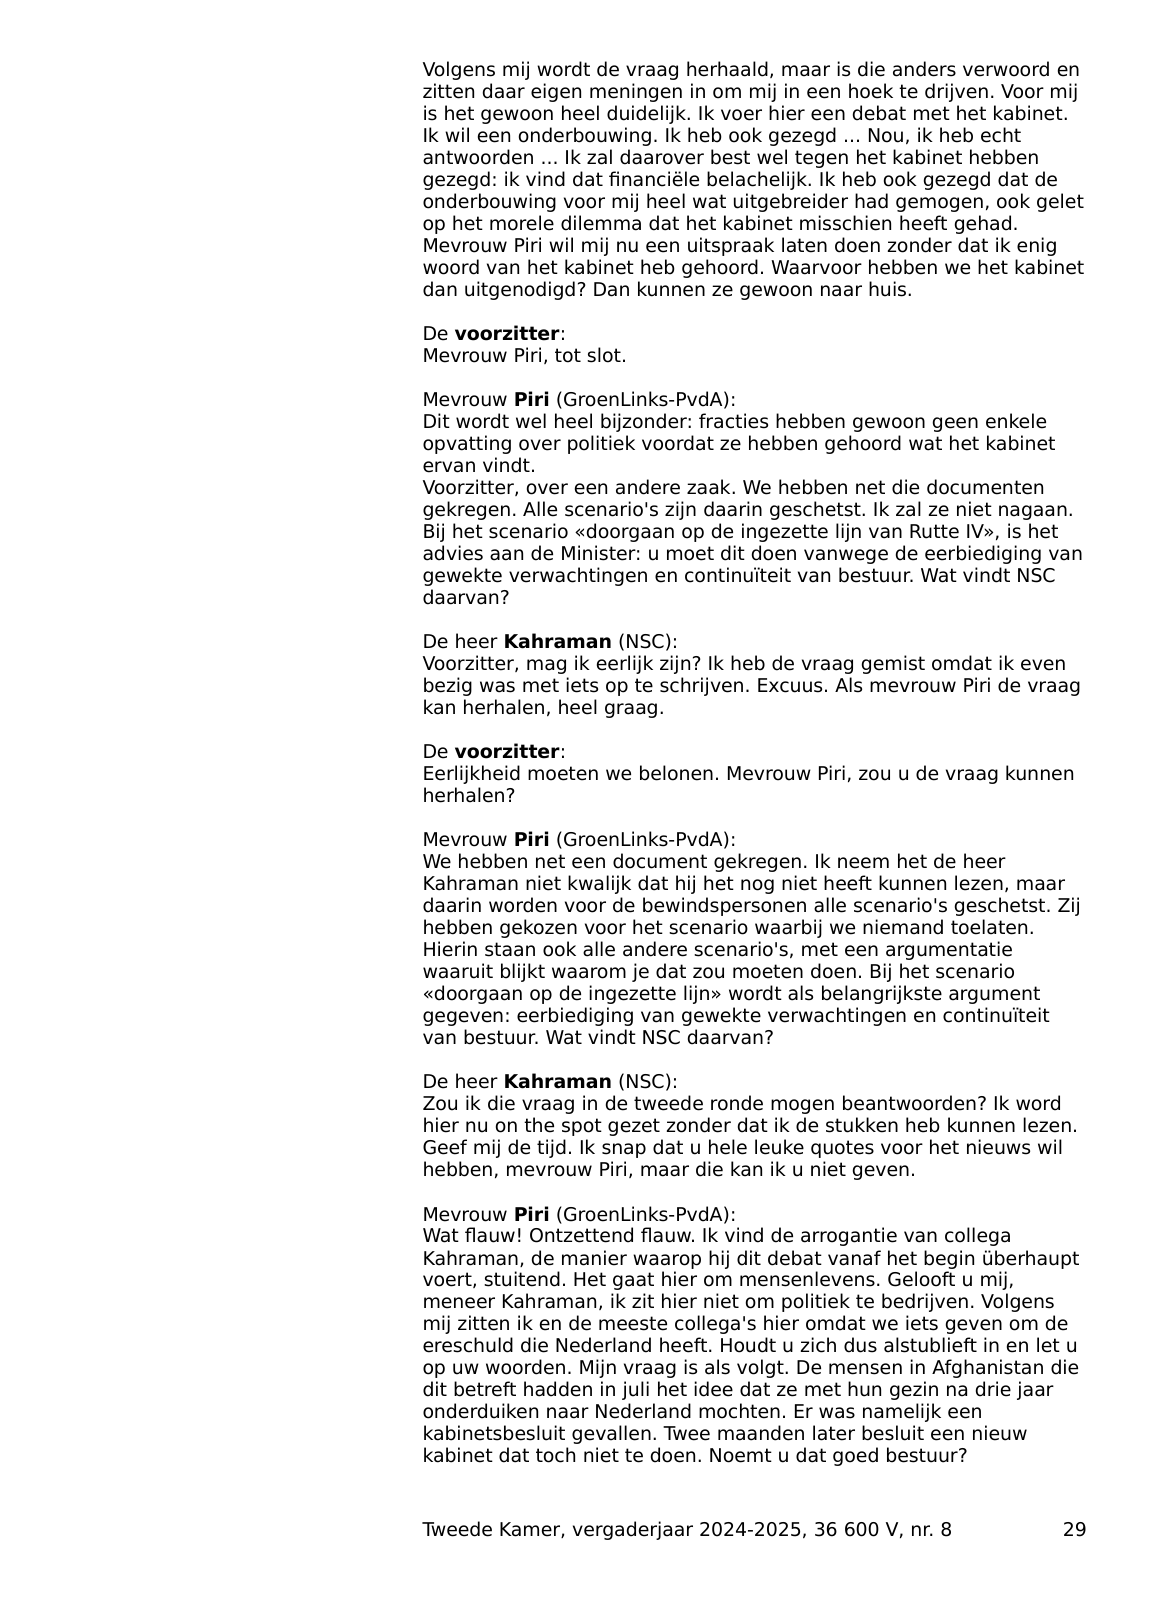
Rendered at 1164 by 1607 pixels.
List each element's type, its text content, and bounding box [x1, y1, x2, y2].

text Mevrouw Piri, tot slot. [422, 345, 1087, 367]
text Mevrouw Piri (GroenLinks-PvdA): [422, 829, 1087, 851]
text Zou ik die vraag in de tweede ronde mogen beantwoorden? Ik word hier nu on the spot gezet zonder dat ik de stukken heb kunnen lezen. Geef mij de tijd. Ik snap dat u hele leuke quotes voor het nieuws wil hebben, mevrouw Piri, maar die kan ik u niet geven. [422, 1093, 1087, 1181]
text De heer Kahraman (NSC): [422, 631, 1087, 653]
text De voorzitter: [422, 741, 1087, 763]
text Volgens mij wordt de vraag herhaald, maar is die anders verwoord en zitten daar eigen meningen in om mij in een hoek te drijven. Voor mij is het gewoon heel duidelijk. Ik voer hier een debat met het kabinet. Ik wil een onderbouwing. Ik heb ook gezegd ... Nou, ik heb echt antwoorden ... Ik zal daarover best wel tegen het kabinet hebben gezegd: ik vind dat financiële belachelijk. Ik heb ook gezegd dat de onderbouwing voor mij heel wat uitgebreider had gemogen, ook gelet op het morele dilemma dat het kabinet misschien heeft gehad. Mevrouw Piri wil mij nu een uitspraak laten doen zonder dat ik enig woord van het kabinet heb gehoord. Waarvoor hebben we het kabinet dan uitgenodigd? Dan kunnen ze gewoon naar huis. [422, 59, 1087, 301]
text De voorzitter: [422, 323, 1087, 345]
text Eerlijkheid moeten we belonen. Mevrouw Piri, zou u de vraag kunnen herhalen? [422, 763, 1087, 807]
text Wat flauw! Ontzettend flauw. Ik vind de arrogantie van collega Kahraman, de manier waarop hij dit debat vanaf het begin überhaupt voert, stuitend. Het gaat hier om mensenlevens. Gelooft u mij, meneer Kahraman, ik zit hier niet om politiek te bedrijven. Volgens mij zitten ik en de meeste collega's hier omdat we iets geven om de ereschuld die Nederland heeft. Houdt u zich dus alstublieft in en let u op uw woorden. Mijn vraag is als volgt. De mensen in Afghanistan die dit betreft hadden in juli het idee dat ze met hun gezin na drie jaar onderduiken naar Nederland mochten. Er was namelijk een kabinetsbesluit gevallen. Twee maanden later besluit een nieuw kabinet dat toch niet te doen. Noemt u dat goed bestuur? [422, 1225, 1087, 1467]
text De heer Kahraman (NSC): [422, 1071, 1087, 1093]
text Voorzitter, mag ik eerlijk zijn? Ik heb de vraag gemist omdat ik even bezig was met iets op te schrijven. Excuus. Als mevrouw Piri de vraag kan herhalen, heel graag. [422, 653, 1087, 719]
text Voorzitter, over een andere zaak. We hebben net die documenten gekregen. Alle scenario's zijn daarin geschetst. Ik zal ze niet nagaan. Bij het scenario «doorgaan op de ingezette lijn van Rutte IV», is het advies aan de Minister: u moet dit doen vanwege de eerbiediging van gewekte verwachtingen en continuïteit van bestuur. Wat vindt NSC daarvan? [422, 477, 1087, 609]
text Mevrouw Piri (GroenLinks-PvdA): [422, 389, 1087, 411]
text Mevrouw Piri (GroenLinks-PvdA): [422, 1203, 1087, 1225]
text Dit wordt wel heel bijzonder: fracties hebben gewoon geen enkele opvatting over politiek voordat ze hebben gehoord wat het kabinet ervan vindt. [422, 411, 1087, 477]
text We hebben net een document gekregen. Ik neem het de heer Kahraman niet kwalijk dat hij het nog niet heeft kunnen lezen, maar daarin worden voor de bewindspersonen alle scenario's geschetst. Zij hebben gekozen voor het scenario waarbij we niemand toelaten. Hierin staan ook alle andere scenario's, met een argumentatie waaruit blijkt waarom je dat zou moeten doen. Bij het scenario «doorgaan op de ingezette lijn» wordt als belangrijkste argument gegeven: eerbiediging van gewekte verwachtingen en continuïteit van bestuur. Wat vindt NSC daarvan? [422, 851, 1087, 1049]
